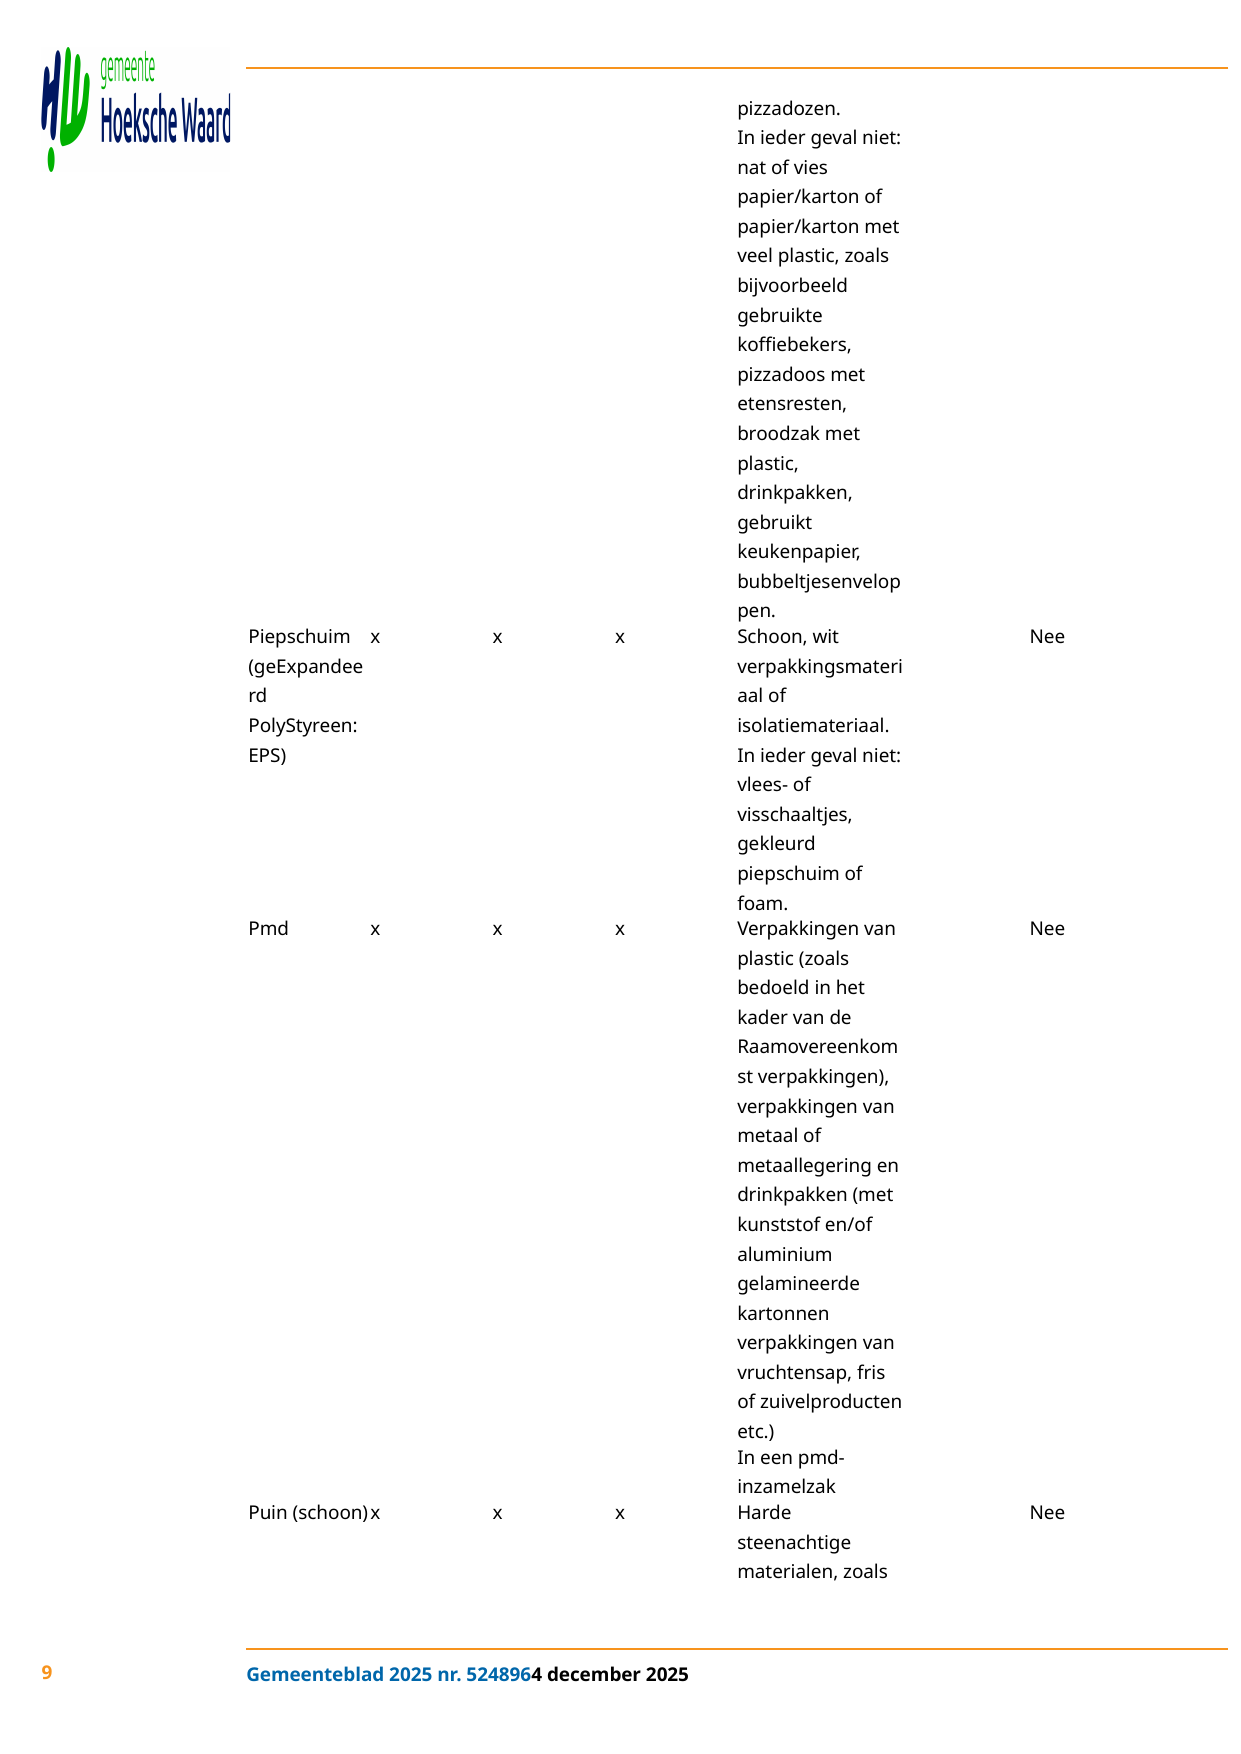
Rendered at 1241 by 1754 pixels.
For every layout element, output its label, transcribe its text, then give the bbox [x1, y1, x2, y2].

table_cell x [370, 624, 492, 915]
table_cell [248, 95, 370, 623]
table_cell In een pmd-inzamelzak [737, 1444, 907, 1499]
table_cell Nee [1029, 624, 1152, 915]
table_cell x [493, 1499, 615, 1584]
table_cell Puin (schoon) [248, 1499, 370, 1584]
table_cell x [370, 915, 492, 1444]
table_cell x [493, 915, 615, 1444]
table_cell x [370, 1499, 492, 1584]
table_cell [493, 95, 615, 623]
table_cell [370, 1444, 492, 1499]
table_cell [370, 95, 492, 623]
table_cell Piepschuim (geExpandeerd PolyStyreen: EPS) [248, 624, 370, 915]
table_cell [907, 1444, 1029, 1499]
table_cell pizzadozen. In ieder geval niet: nat of vies papier/karton of papier/karton met veel plastic, zoals bijvoorbeeld gebruikte koffiebekers, pizzadoos met etensresten, broodzak met plastic, drinkpakken, gebruikt keukenpapier, bubbeltjesenveloppen. [737, 95, 907, 623]
table_cell x [615, 624, 737, 915]
table_cell [615, 95, 737, 623]
table_cell Nee [1029, 915, 1152, 1444]
table_cell [493, 1444, 615, 1499]
table_cell Pmd [248, 915, 370, 1499]
table_cell Nee [1029, 1499, 1152, 1584]
table_cell [615, 1444, 737, 1499]
table_cell x [493, 624, 615, 915]
table_cell [907, 95, 1029, 623]
table_cell Verpakkingen van plastic (zoals bedoeld in het kader van de Raamovereenkomst verpakkingen), verpakkingen van metaal of metaallegering en drinkpakken (met kunststof en/of aluminium gelamineerde kartonnen verpakkingen van vruchtensap, fris of zuivelproducten etc.) [737, 915, 907, 1444]
table_cell [907, 1499, 1029, 1584]
table_cell [1029, 95, 1152, 623]
picture [41, 47, 231, 172]
table_cell [907, 624, 1029, 915]
table_cell [907, 915, 1029, 1444]
table_cell x [615, 1499, 737, 1584]
table_cell Schoon, wit verpakkingsmateriaal of isolatiemateriaal. In ieder geval niet: vlees- of visschaaltjes, gekleurd piepschuim of foam. [737, 624, 907, 915]
table_cell Harde steenachtige materialen, zoals [737, 1499, 907, 1584]
table_cell x [615, 915, 737, 1444]
table_cell [1029, 1444, 1152, 1499]
